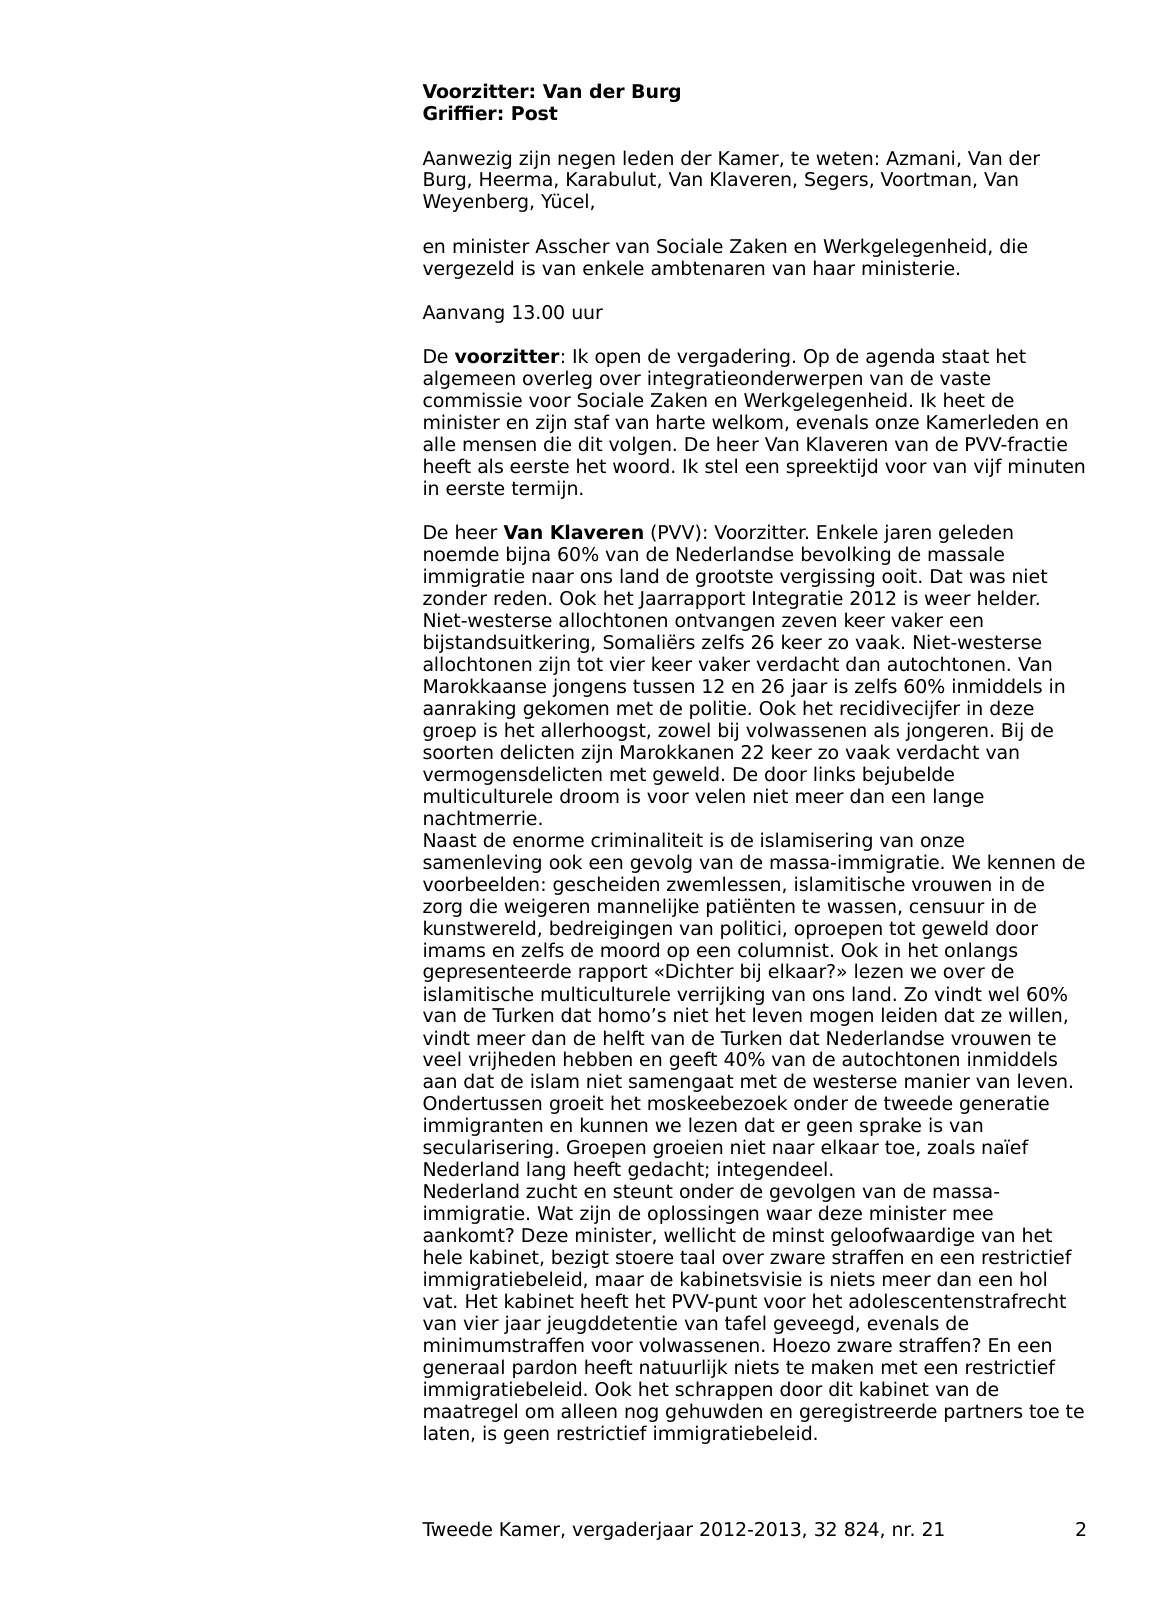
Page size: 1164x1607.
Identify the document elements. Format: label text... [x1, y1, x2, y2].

text Aanvang 13.00 uur [422, 302, 1087, 324]
text De voorzitter: Ik open de vergadering. Op de agenda staat het algemeen overleg over integratieonderwerpen van de vaste commissie voor Sociale Zaken en Werkgelegenheid. Ik heet de minister en zijn staf van harte welkom, evenals onze Kamerleden en alle mensen die dit volgen. De heer Van Klaveren van de PVV-fractie heeft als eerste het woord. Ik stel een spreektijd voor van vijf minuten in eerste termijn. [422, 346, 1087, 500]
text Aanwezig zijn negen leden der Kamer, te weten: Azmani, Van der Burg, Heerma, Karabulut, Van Klaveren, Segers, Voortman, Van Weyenberg, Yücel, [422, 147, 1087, 213]
text Griffier: Post [422, 103, 1087, 125]
text Voorzitter: Van der Burg [422, 81, 1087, 103]
text en minister Asscher van Sociale Zaken en Werkgelegenheid, die vergezeld is van enkele ambtenaren van haar ministerie. [422, 236, 1087, 279]
text Naast de enorme criminaliteit is de islamisering van onze samenleving ook een gevolg van de massa-immigratie. We kennen de voorbeelden: gescheiden zwemlessen, islamitische vrouwen in de zorg die weigeren mannelijke patiënten te wassen, censuur in de kunstwereld, bedreigingen van politici, oproepen tot geweld door imams en zelfs de moord op een columnist. Ook in het onlangs gepresenteerde rapport «Dichter bij elkaar?» lezen we over de islamitische multiculturele verrijking van ons land. Zo vindt wel 60% van de Turken dat homo’s niet het leven mogen leiden dat ze willen, vindt meer dan de helft van de Turken dat Nederlandse vrouwen te veel vrijheden hebben en geeft 40% van de autochtonen inmiddels aan dat de islam niet samengaat met de westerse manier van leven. Ondertussen groeit het moskeebezoek onder de tweede generatie immigranten en kunnen we lezen dat er geen sprake is van secularisering. Groepen groeien niet naar elkaar toe, zoals naïef Nederland lang heeft gedacht; integendeel. [422, 829, 1087, 1181]
text De heer Van Klaveren (PVV): Voorzitter. Enkele jaren geleden noemde bijna 60% van de Nederlandse bevolking de massale immigratie naar ons land de grootste vergissing ooit. Dat was niet zonder reden. Ook het Jaarrapport Integratie 2012 is weer helder. Niet-westerse allochtonen ontvangen zeven keer vaker een bijstandsuitkering, Somaliërs zelfs 26 keer zo vaak. Niet-westerse allochtonen zijn tot vier keer vaker verdacht dan autochtonen. Van Marokkaanse jongens tussen 12 en 26 jaar is zelfs 60% inmiddels in aanraking gekomen met de politie. Ook het recidivecijfer in deze groep is het allerhoogst, zowel bij volwassenen als jongeren. Bij de soorten delicten zijn Marokkanen 22 keer zo vaak verdacht van vermogensdelicten met geweld. De door links bejubelde multiculturele droom is voor velen niet meer dan een lange nachtmerrie. [422, 522, 1087, 829]
text Nederland zucht en steunt onder de gevolgen van de massa-immigratie. Wat zijn de oplossingen waar deze minister mee aankomt? Deze minister, wellicht de minst geloofwaardige van het hele kabinet, bezigt stoere taal over zware straffen en een restrictief immigratiebeleid, maar de kabinetsvisie is niets meer dan een hol vat. Het kabinet heeft het PVV-punt voor het adolescentenstrafrecht van vier jaar jeugddetentie van tafel geveegd, evenals de minimumstraffen voor volwassenen. Hoezo zware straffen? En een generaal pardon heeft natuurlijk niets te maken met een restrictief immigratiebeleid. Ook het schrappen door dit kabinet van de maatregel om alleen nog gehuwden en geregistreerde partners toe te laten, is geen restrictief immigratiebeleid. [422, 1181, 1087, 1445]
